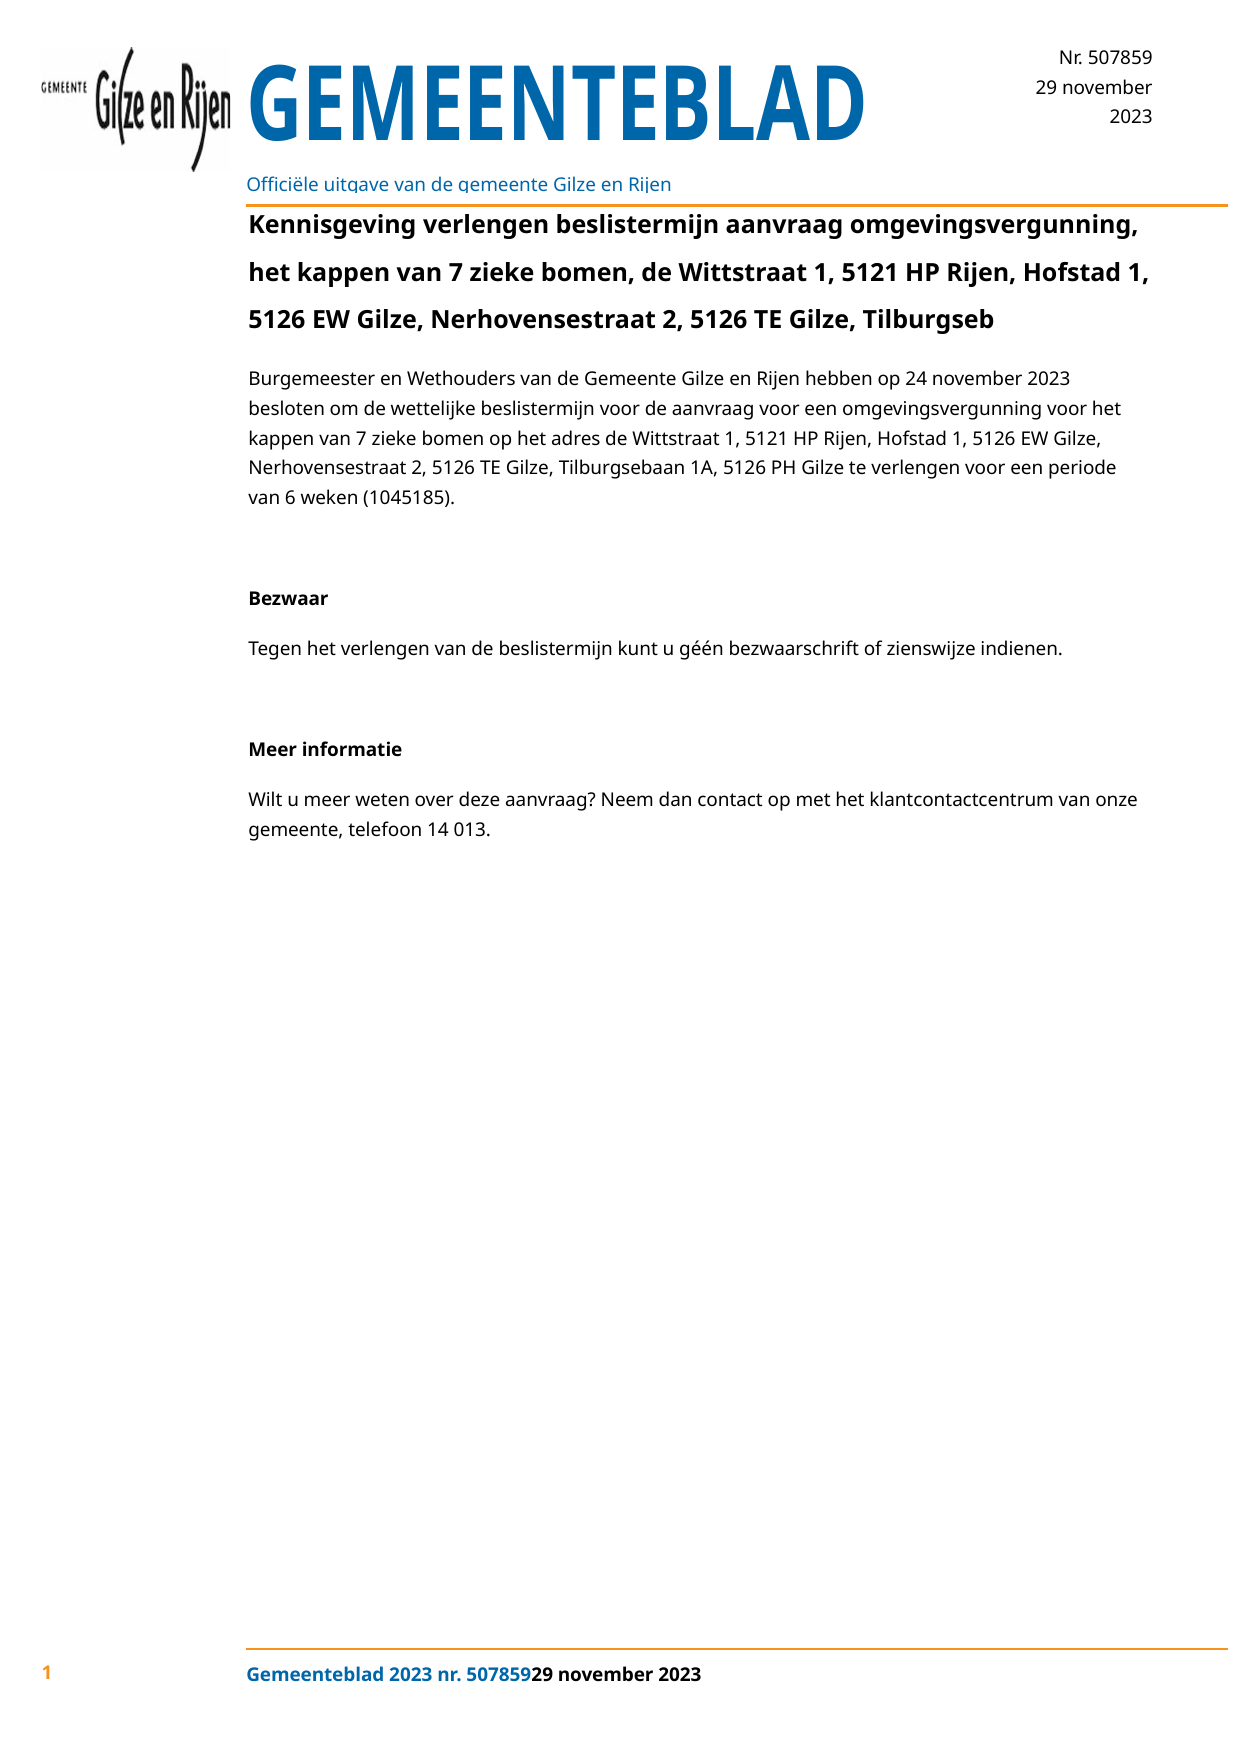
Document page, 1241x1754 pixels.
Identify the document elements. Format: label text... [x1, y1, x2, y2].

text Bezwaar [248, 585, 1152, 610]
text Meer informatie [248, 736, 1152, 762]
text Wilt u meer weten over deze aanvraag? Neem dan contact op met het klantcontactcentrum van onze gemeente, telefoon 14 013. [248, 786, 1152, 842]
text Kennisgeving verlengen beslistermijn aanvraag omgevingsvergunning, het kappen van 7 zieke bomen, de Wittstraat 1, 5121 HP Rijen, Hofstad 1, 5126 EW Gilze, Nerhovensestraat 2, 5126 TE Gilze, Tilburgseb [248, 207, 1152, 336]
picture [41, 47, 231, 172]
text Burgemeester en Wethouders van de Gemeente Gilze en Rijen hebben op 24 november 2023 besloten om de wettelijke beslistermijn voor de aanvraag voor een omgevingsvergunning voor het kappen van 7 zieke bomen op het adres de Wittstraat 1, 5121 HP Rijen, Hofstad 1, 5126 EW Gilze, Nerhovensestraat 2, 5126 TE Gilze, Tilburgsebaan 1A, 5126 PH Gilze te verlengen voor een periode van 6 weken (1045185). [248, 366, 1152, 509]
text Tegen het verlengen van de beslistermijn kunt u géén bezwaarschrift of zienswijze indienen. [248, 635, 1152, 661]
